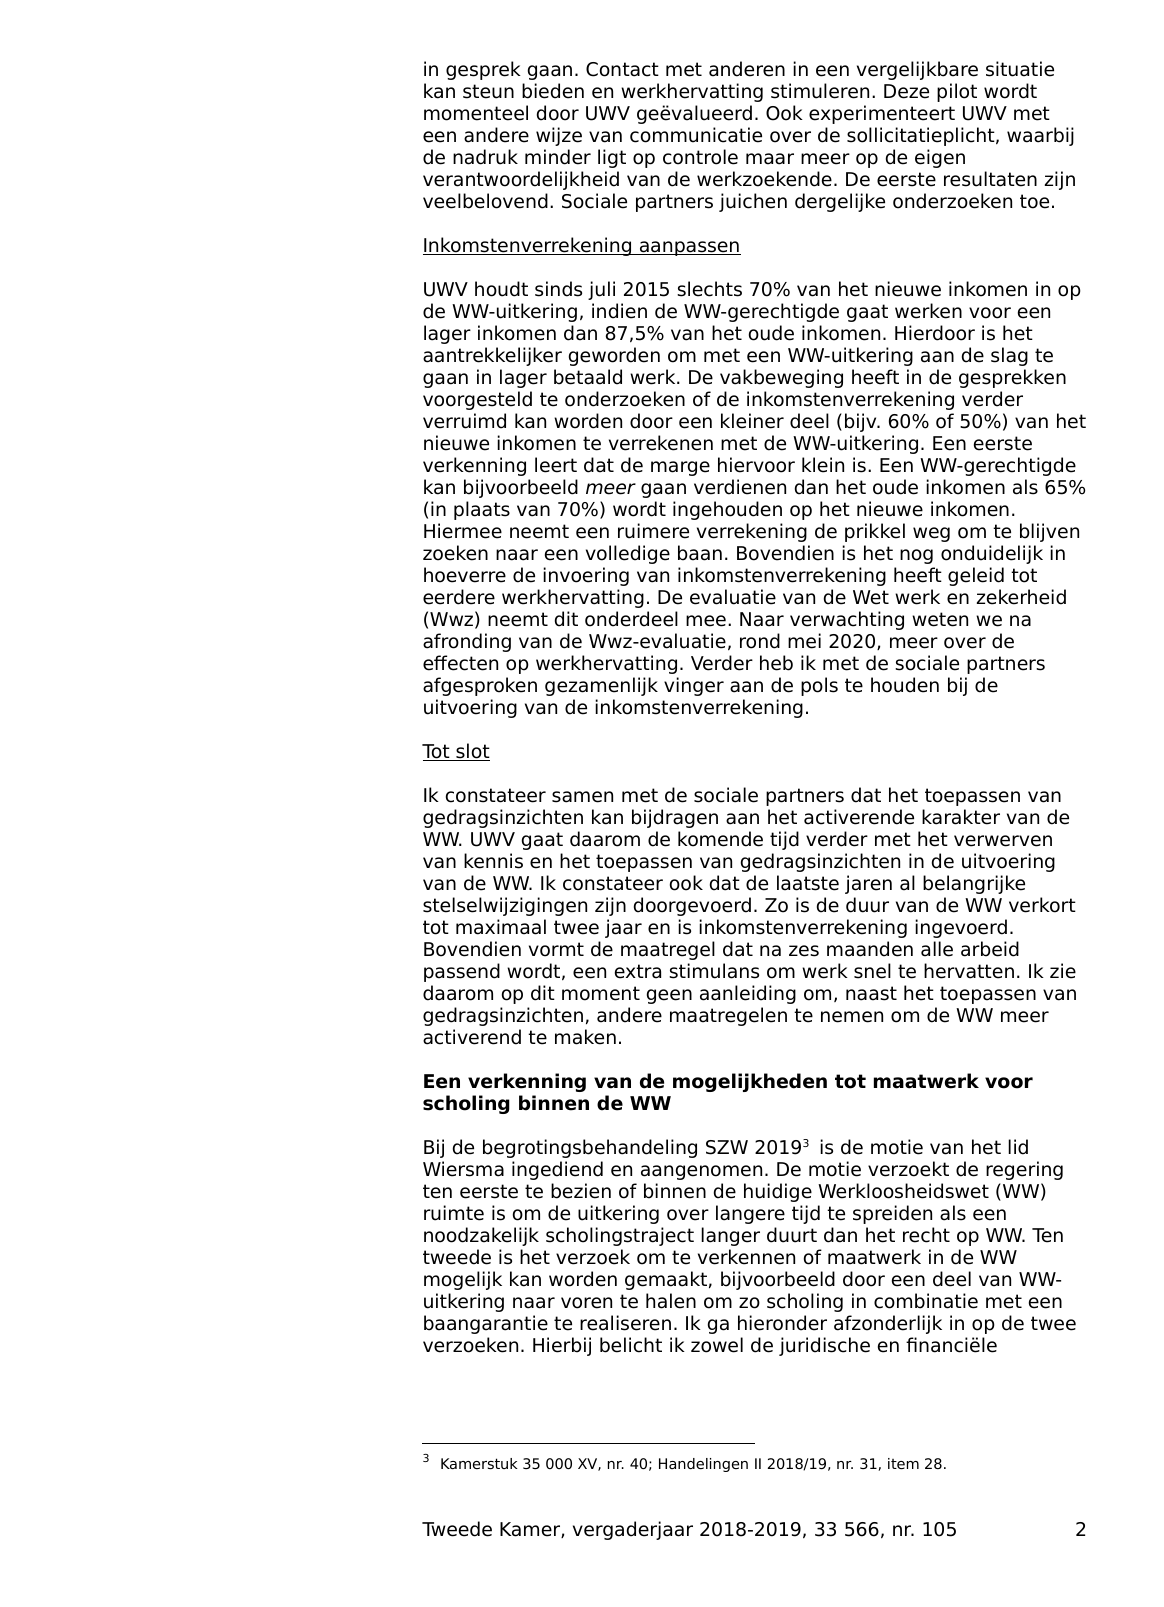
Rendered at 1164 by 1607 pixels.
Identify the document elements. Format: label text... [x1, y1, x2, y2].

text in gesprek gaan. Contact met anderen in een vergelijkbare situatie kan steun bieden en werkhervatting stimuleren. Deze pilot wordt momenteel door UWV geëvalueerd. Ook experimenteert UWV met een andere wijze van communicatie over de sollicitatieplicht, waarbij de nadruk minder ligt op controle maar meer op de eigen verantwoordelijkheid van de werkzoekende. De eerste resultaten zijn veelbelovend. Sociale partners juichen dergelijke onderzoeken toe. [422, 59, 1087, 213]
text UWV houdt sinds juli 2015 slechts 70% van het nieuwe inkomen in op de WW-uitkering, indien de WW-gerechtigde gaat werken voor een lager inkomen dan 87,5% van het oude inkomen. Hierdoor is het aantrekkelijker geworden om met een WW-uitkering aan de slag te gaan in lager betaald werk. De vakbeweging heeft in de gesprekken voorgesteld te onderzoeken of de inkomstenverrekening verder verruimd kan worden door een kleiner deel (bijv. 60% of 50%) van het nieuwe inkomen te verrekenen met de WW-uitkering. Een eerste verkenning leert dat de marge hiervoor klein is. Een WW-gerechtigde kan bijvoorbeeld meer gaan verdienen dan het oude inkomen als 65% (in plaats van 70%) wordt ingehouden op het nieuwe inkomen. Hiermee neemt een ruimere verrekening de prikkel weg om te blijven zoeken naar een volledige baan. Bovendien is het nog onduidelijk in hoeverre de invoering van inkomstenverrekening heeft geleid tot eerdere werkhervatting. De evaluatie van de Wet werk en zekerheid (Wwz) neemt dit onderdeel mee. Naar verwachting weten we na afronding van de Wwz-evaluatie, rond mei 2020, meer over de effecten op werkhervatting. Verder heb ik met de sociale partners afgesproken gezamenlijk vinger aan de pols te houden bij de uitvoering van de inkomstenverrekening. [422, 279, 1087, 719]
subtitle Tot slot [422, 741, 1087, 763]
subtitle Inkomstenverrekening aanpassen [422, 235, 1087, 257]
text Kamerstuk 35 000 XV, nr. 40; Handelingen II 2018/19, nr. 31, item 28. [422, 1452, 1087, 1474]
text Ik constateer samen met de sociale partners dat het toepassen van gedragsinzichten kan bijdragen aan het activerende karakter van de WW. UWV gaat daarom de komende tijd verder met het verwerven van kennis en het toepassen van gedragsinzichten in de uitvoering van de WW. Ik constateer ook dat de laatste jaren al belangrijke stelselwijzigingen zijn doorgevoerd. Zo is de duur van de WW verkort tot maximaal twee jaar en is inkomstenverrekening ingevoerd. Bovendien vormt de maatregel dat na zes maanden alle arbeid passend wordt, een extra stimulans om werk snel te hervatten. Ik zie daarom op dit moment geen aanleiding om, naast het toepassen van gedragsinzichten, andere maatregelen te nemen om de WW meer activerend te maken. [422, 785, 1087, 1049]
text Bij de begrotingsbehandeling SZW 2019 is de motie van het lid Wiersma ingediend en aangenomen. De motie verzoekt de regering ten eerste te bezien of binnen de huidige Werkloosheidswet (WW) ruimte is om de uitkering over langere tijd te spreiden als een noodzakelijk scholingstraject langer duurt dan het recht op WW. Ten tweede is het verzoek om te verkennen of maatwerk in de WW mogelijk kan worden gemaakt, bijvoorbeeld door een deel van WW-uitkering naar voren te halen om zo scholing in combinatie met een baangarantie te realiseren. Ik ga hieronder afzonderlijk in op de twee verzoeken. Hierbij belicht ik zowel de juridische en financiële [422, 1137, 1087, 1357]
subtitle Een verkenning van de mogelijkheden tot maatwerk voor scholing binnen de WW [422, 1071, 1087, 1115]
